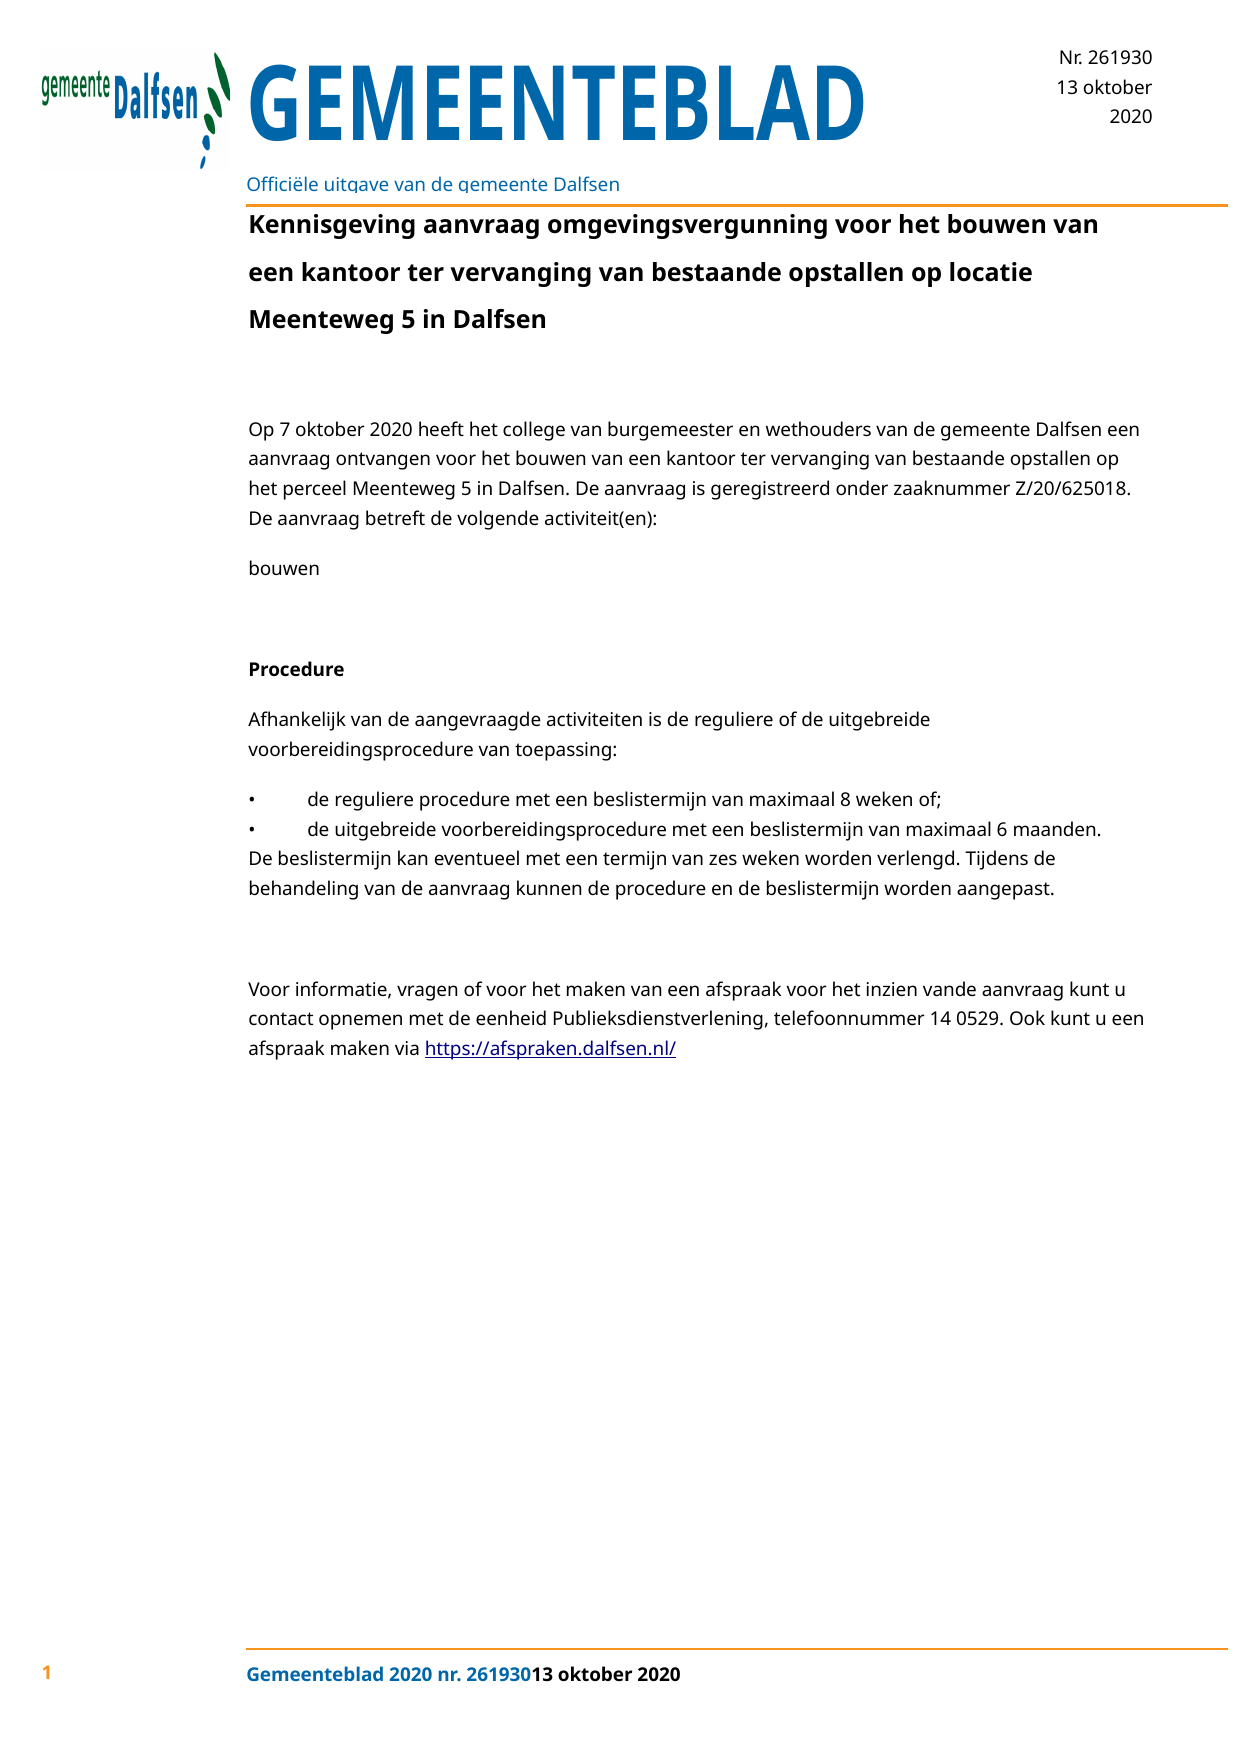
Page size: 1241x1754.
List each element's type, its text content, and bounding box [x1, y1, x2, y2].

text Kennisgeving aanvraag omgevingsvergunning voor het bouwen van een kantoor ter vervanging van bestaande opstallen op locatie Meenteweg 5 in Dalfsen [248, 207, 1152, 336]
text De beslistermijn kan eventueel met een termijn van zes weken worden verlengd. Tijdens de behandeling van de aanvraag kunnen de procedure en de beslistermijn worden aangepast. [248, 846, 1152, 901]
text Op 7 oktober 2020 heeft het college van burgemeester en wethouders van de gemeente Dalfsen een aanvraag ontvangen voor het bouwen van een kantoor ter vervanging van bestaande opstallen op het perceel Meenteweg 5 in Dalfsen. De aanvraag is geregistreerd onder zaaknummer Z/20/625018. De aanvraag betreft de volgende activiteit(en): [248, 416, 1152, 530]
text Afhankelijk van de aangevraagde activiteiten is de reguliere of de uitgebreide voorbereidingsprocedure van toepassing: [248, 706, 1152, 762]
list de reguliere procedure met een beslistermijn van maximaal 8 weken of; [248, 786, 1152, 812]
text Procedure [248, 656, 1152, 682]
text bouwen [248, 555, 1152, 581]
text Voor informatie, vragen of voor het maken van een afspraak voor het inzien vande aanvraag kunt u contact opnemen met de eenheid Publieksdienstverlening, telefoonnummer 14 0529. Ook kunt u een afspraak maken via https://afspraken.dalfsen.nl/ [248, 976, 1152, 1061]
list de uitgebreide voorbereidingsprocedure met een beslistermijn van maximaal 6 maanden. [248, 816, 1152, 842]
picture [41, 47, 231, 172]
